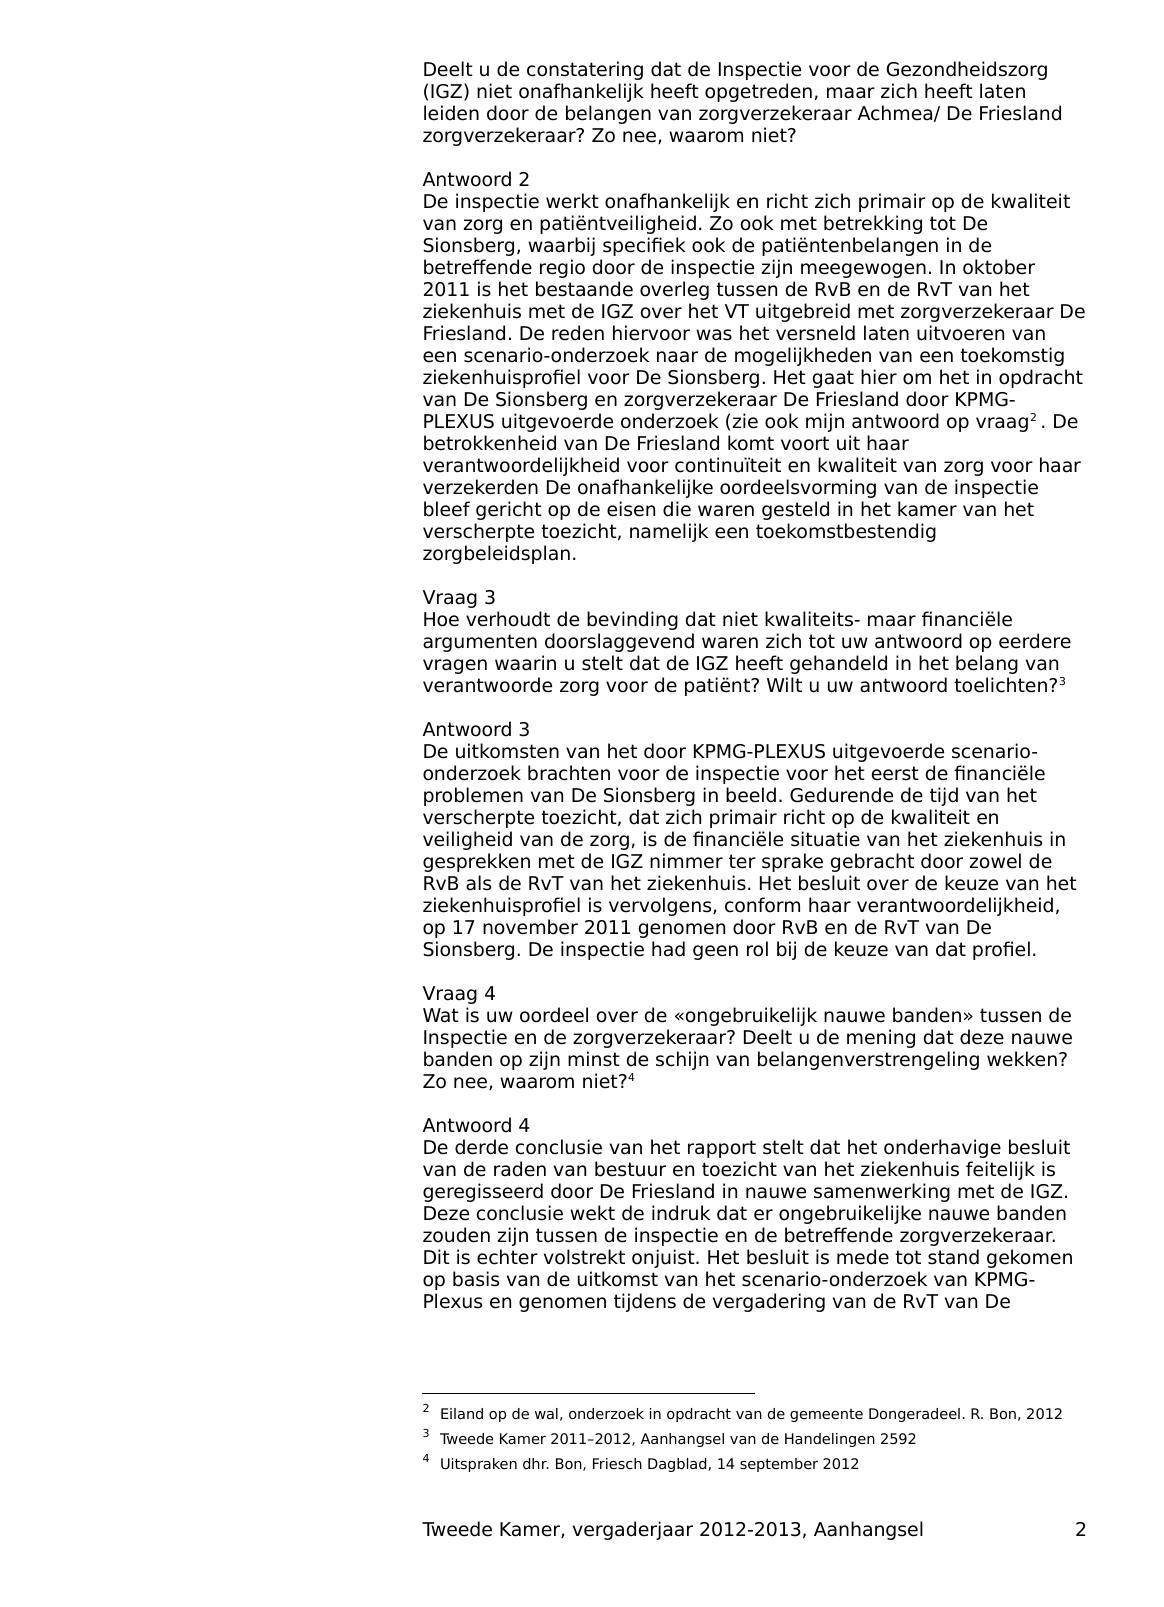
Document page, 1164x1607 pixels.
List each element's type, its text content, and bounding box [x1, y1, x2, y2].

text Uitspraken dhr. Bon, Friesch Dagblad, 14 september 2012 [422, 1452, 1087, 1474]
text Antwoord 2 [422, 169, 1087, 191]
text De inspectie werkt onafhankelijk en richt zich primair op de kwaliteit van zorg en patiëntveiligheid. Zo ook met betrekking tot De Sionsberg, waarbij specifiek ook de patiëntenbelangen in de betreffende regio door de inspectie zijn meegewogen. In oktober 2011 is het bestaande overleg tussen de RvB en de RvT van het ziekenhuis met de IGZ over het VT uitgebreid met zorgverzekeraar De Friesland. De reden hiervoor was het versneld laten uitvoeren van een scenario-onderzoek naar de mogelijkheden van een toekomstig ziekenhuisprofiel voor De Sionsberg. Het gaat hier om het in opdracht van De Sionsberg en zorgverzekeraar De Friesland door KPMG-PLEXUS uitgevoerde onderzoek (zie ook mijn antwoord op vraag. De betrokkenheid van De Friesland komt voort uit haar verantwoordelijkheid voor continuïteit en kwaliteit van zorg voor haar verzekerden De onafhankelijke oordeelsvorming van de inspectie bleef gericht op de eisen die waren gesteld in het kamer van het verscherpte toezicht, namelijk een toekomstbestendig zorgbeleidsplan. [422, 191, 1087, 565]
text Eiland op de wal, onderzoek in opdracht van de gemeente Dongeradeel. R. Bon, 2012 [422, 1402, 1087, 1424]
text Vraag 4 [422, 983, 1087, 1005]
text Hoe verhoudt de bevinding dat niet kwaliteits- maar financiële argumenten doorslaggevend waren zich tot uw antwoord op eerdere vragen waarin u stelt dat de IGZ heeft gehandeld in het belang van verantwoorde zorg voor de patiënt? Wilt u uw antwoord toelichten? [422, 609, 1087, 697]
text De uitkomsten van het door KPMG-PLEXUS uitgevoerde scenario-onderzoek brachten voor de inspectie voor het eerst de financiële problemen van De Sionsberg in beeld. Gedurende de tijd van het verscherpte toezicht, dat zich primair richt op de kwaliteit en veiligheid van de zorg, is de financiële situatie van het ziekenhuis in gesprekken met de IGZ nimmer ter sprake gebracht door zowel de RvB als de RvT van het ziekenhuis. Het besluit over de keuze van het ziekenhuisprofiel is vervolgens, conform haar verantwoordelijkheid, op 17 november 2011 genomen door RvB en de RvT van De Sionsberg. De inspectie had geen rol bij de keuze van dat profiel. [422, 741, 1087, 961]
text Wat is uw oordeel over de «ongebruikelijk nauwe banden» tussen de Inspectie en de zorgverzekeraar? Deelt u de mening dat deze nauwe banden op zijn minst de schijn van belangenverstrengeling wekken? Zo nee, waarom niet? [422, 1005, 1087, 1093]
text Tweede Kamer 2011–2012, Aanhangsel van de Handelingen 2592 [422, 1427, 1087, 1449]
text Antwoord 4 [422, 1115, 1087, 1137]
text De derde conclusie van het rapport stelt dat het onderhavige besluit van de raden van bestuur en toezicht van het ziekenhuis feitelijk is geregisseerd door De Friesland in nauwe samenwerking met de IGZ. Deze conclusie wekt de indruk dat er ongebruikelijke nauwe banden zouden zijn tussen de inspectie en de betreffende zorgverzekeraar. Dit is echter volstrekt onjuist. Het besluit is mede tot stand gekomen op basis van de uitkomst van het scenario-onderzoek van KPMG-Plexus en genomen tijdens de vergadering van de RvT van De [422, 1137, 1087, 1313]
text Vraag 3 [422, 587, 1087, 609]
text Antwoord 3 [422, 719, 1087, 741]
text Deelt u de constatering dat de Inspectie voor de Gezondheidszorg (IGZ) niet onafhankelijk heeft opgetreden, maar zich heeft laten leiden door de belangen van zorgverzekeraar Achmea/ De Friesland zorgverzekeraar? Zo nee, waarom niet? [422, 59, 1087, 147]
